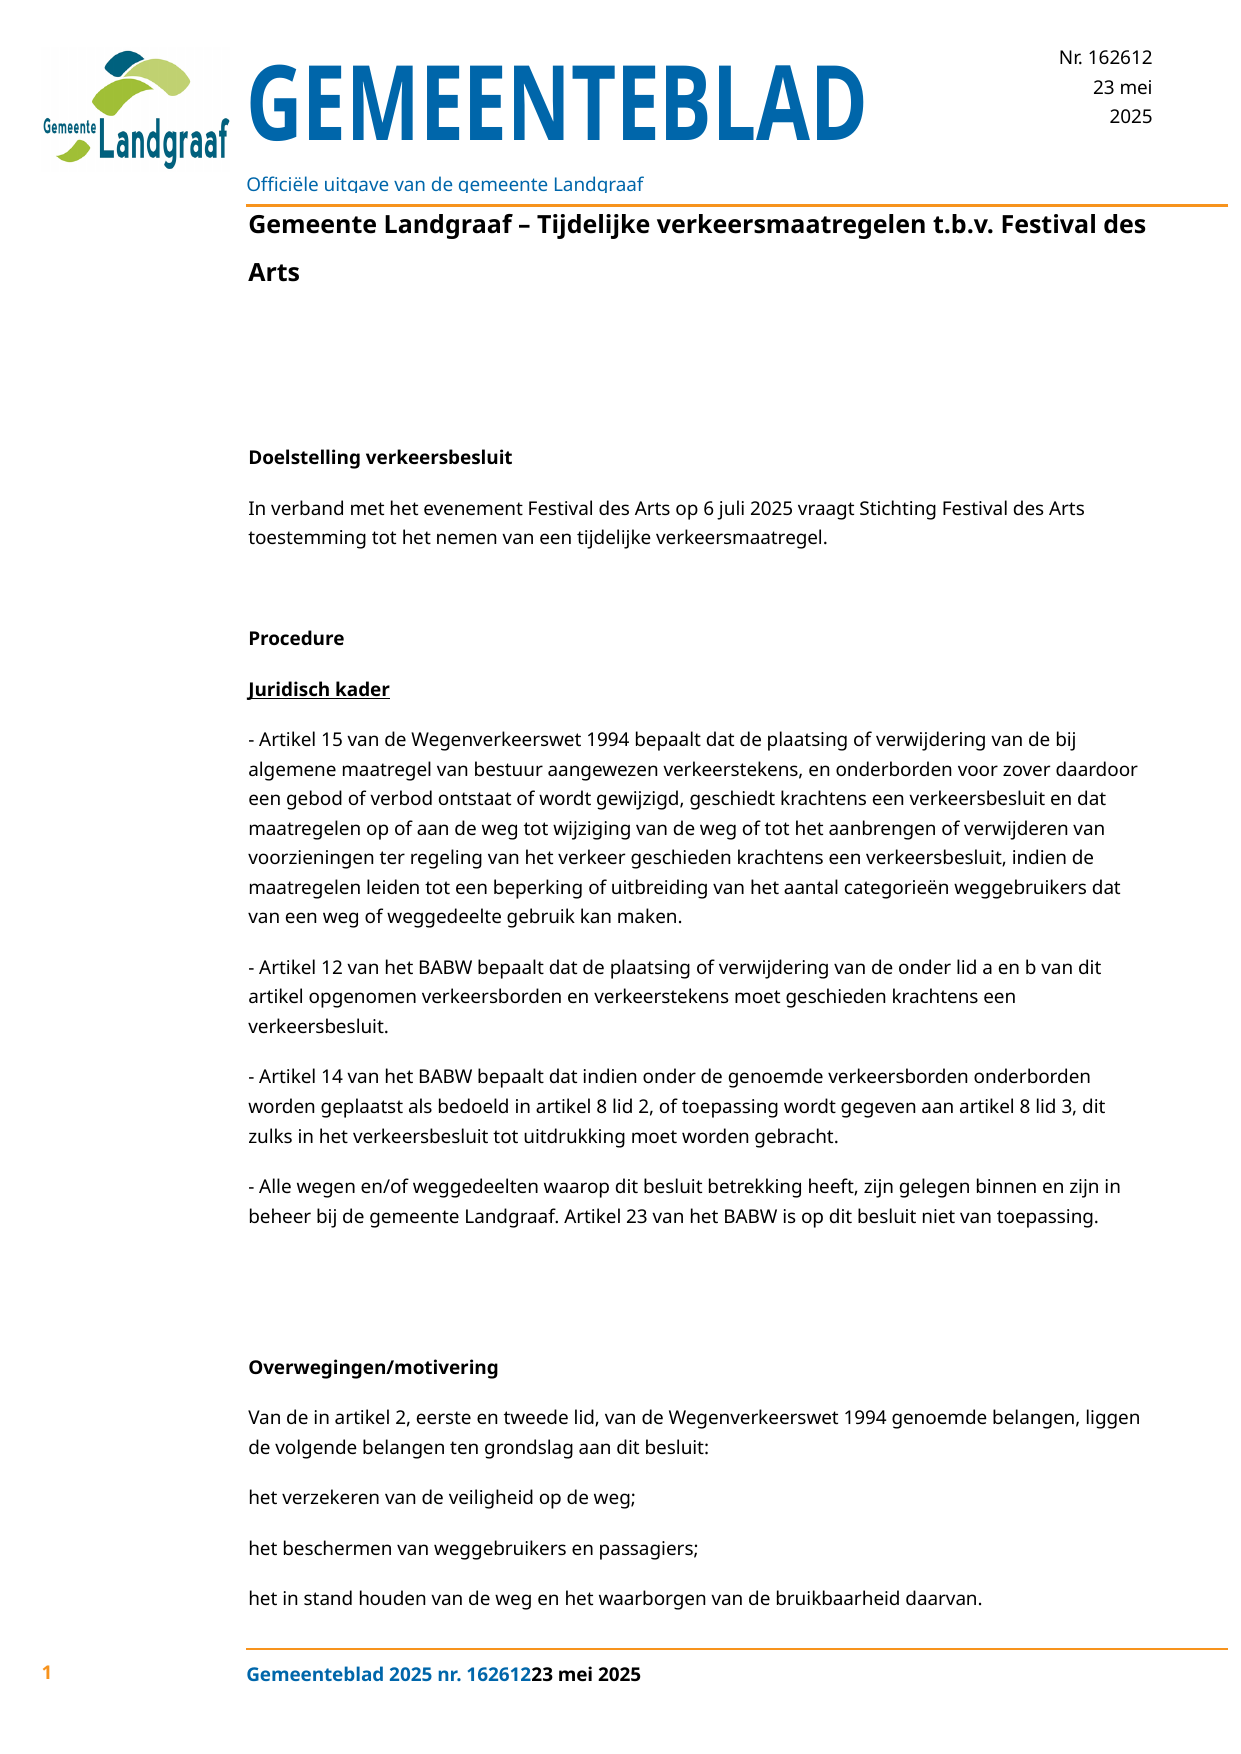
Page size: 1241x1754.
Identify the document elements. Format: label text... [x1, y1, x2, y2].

text het in stand houden van de weg en het waarborgen van de bruikbaarheid daarvan. [248, 1585, 1152, 1611]
text Doelstelling verkeersbesluit [248, 444, 1152, 470]
text Van de in artikel 2, eerste en tweede lid, van de Wegenverkeerswet 1994 genoemde belangen, liggen de volgende belangen ten grondslag aan dit besluit: [248, 1404, 1152, 1460]
text het beschermen van weggebruikers en passagiers; [248, 1535, 1152, 1561]
text - Artikel 12 van het BABW bepaalt dat de plaatsing of verwijdering van de onder lid a en b van dit artikel opgenomen verkeersborden en verkeerstekens moet geschieden krachtens een verkeersbesluit. [248, 954, 1152, 1039]
text Gemeente Landgraaf – Tijdelijke verkeersmaatregelen t.b.v. Festival des Arts [248, 207, 1152, 288]
text het verzekeren van de veiligheid op de weg; [248, 1484, 1152, 1510]
text - Artikel 14 van het BABW bepaalt dat indien onder de genoemde verkeersborden onderborden worden geplaatst als bedoeld in artikel 8 lid 2, of toepassing wordt gegeven aan artikel 8 lid 3, dit zulks in het verkeersbesluit tot uitdrukking moet worden gebracht. [248, 1064, 1152, 1148]
text Overwegingen/motivering [248, 1354, 1152, 1380]
text Procedure [248, 625, 1152, 651]
text - Alle wegen en/of weggedeelten waarop dit besluit betrekking heeft, zijn gelegen binnen en zijn in beheer bij de gemeente Landgraaf. Artikel 23 van het BABW is op dit besluit niet van toepassing. [248, 1173, 1152, 1228]
text Juridisch kader [248, 676, 1152, 701]
text - Artikel 15 van de Wegenverkeerswet 1994 bepaalt dat de plaatsing of verwijdering van de bij algemene maatregel van bestuur aangewezen verkeerstekens, en onderborden voor zover daardoor een gebod of verbod ontstaat of wordt gewijzigd, geschiedt krachtens een verkeersbesluit en dat maatregelen op of aan de weg tot wijziging van de weg of tot het aanbrengen of verwijderen van voorzieningen ter regeling van het verkeer geschieden krachtens een verkeersbesluit, indien de maatregelen leiden tot een beperking of uitbreiding van het aantal categorieën weggebruikers dat van een weg of weggedeelte gebruik kan maken. [248, 726, 1152, 929]
picture [41, 47, 231, 172]
text In verband met het evenement Festival des Arts op 6 juli 2025 vraagt Stichting Festival des Arts toestemming tot het nemen van een tijdelijke verkeersmaatregel. [248, 495, 1152, 550]
